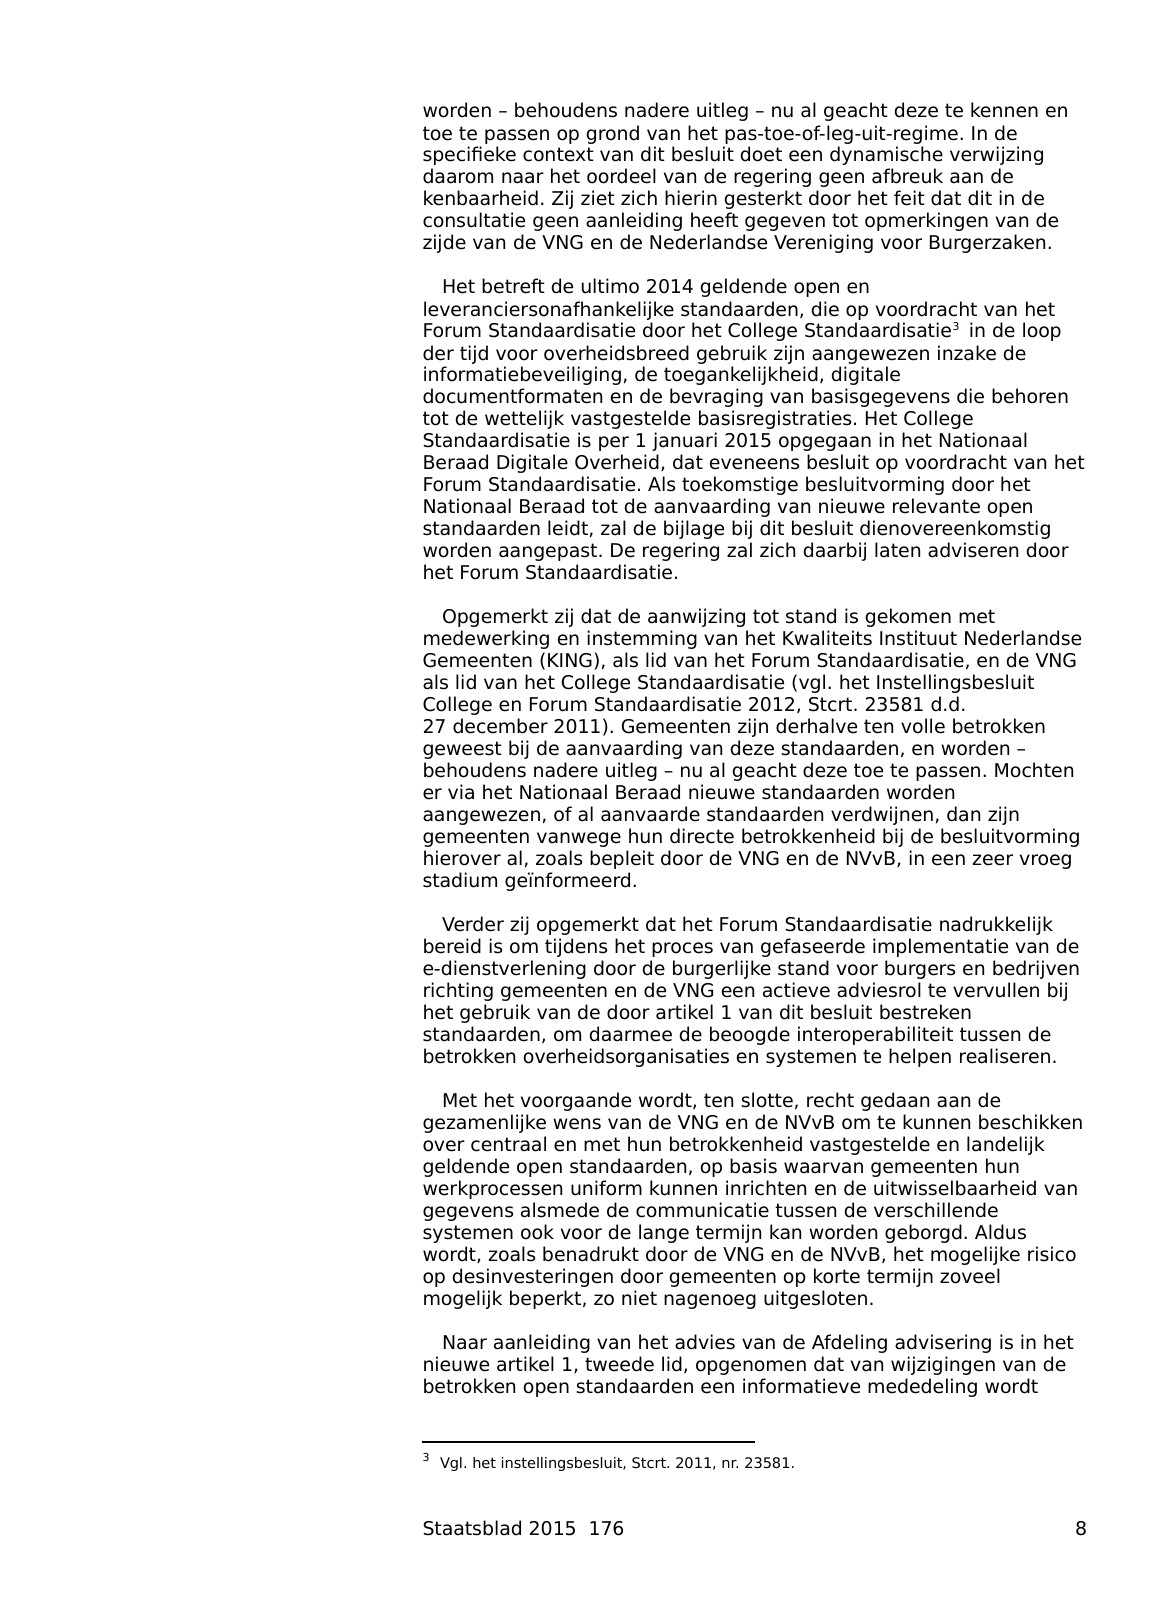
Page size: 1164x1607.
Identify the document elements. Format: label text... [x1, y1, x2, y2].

text worden – behoudens nadere uitleg – nu al geacht deze te kennen en toe te passen op grond van het pas-toe-of-leg-uit-regime. In de specifieke context van dit besluit doet een dynamische verwijzing daarom naar het oordeel van de regering geen afbreuk aan de kenbaarheid. Zij ziet zich hierin gesterkt door het feit dat dit in de consultatie geen aanleiding heeft gegeven tot opmerkingen van de zijde van de VNG en de Nederlandse Vereniging voor Burgerzaken. [422, 100, 1087, 254]
text Verder zij opgemerkt dat het Forum Standaardisatie nadrukkelijk bereid is om tijdens het proces van gefaseerde implementatie van de e-dienstverlening door de burgerlijke stand voor burgers en bedrijven richting gemeenten en de VNG een actieve adviesrol te vervullen bij het gebruik van de door artikel 1 van dit besluit bestreken standaarden, om daarmee de beoogde interoperabiliteit tussen de betrokken overheidsorganisaties en systemen te helpen realiseren. [422, 914, 1087, 1068]
text Opgemerkt zij dat de aanwijzing tot stand is gekomen met medewerking en instemming van het Kwaliteits Instituut Nederlandse Gemeenten (KING), als lid van het Forum Standaardisatie, en de VNG als lid van het College Standaardisatie (vgl. het Instellingsbesluit College en Forum Standaardisatie 2012, Stcrt. 23581 d.d. 27 december 2011). Gemeenten zijn derhalve ten volle betrokken geweest bij de aanvaarding van deze standaarden, en worden – behoudens nadere uitleg – nu al geacht deze toe te passen. Mochten er via het Nationaal Beraad nieuwe standaarden worden aangewezen, of al aanvaarde standaarden verdwijnen, dan zijn gemeenten vanwege hun directe betrokkenheid bij de besluitvorming hierover al, zoals bepleit door de VNG en de NVvB, in een zeer vroeg stadium geïnformeerd. [422, 606, 1087, 892]
text Vgl. het instellingsbesluit, Stcrt. 2011, nr. 23581. [422, 1451, 1087, 1473]
text Het betreft de ultimo 2014 geldende open en leveranciersonafhankelijke standaarden, die op voordracht van het Forum Standaardisatie door het College Standaardisatie in de loop der tijd voor overheidsbreed gebruik zijn aangewezen inzake de informatiebeveiliging, de toegankelijkheid, digitale documentformaten en de bevraging van basisgegevens die behoren tot de wettelijk vastgestelde basisregistraties. Het College Standaardisatie is per 1 januari 2015 opgegaan in het Nationaal Beraad Digitale Overheid, dat eveneens besluit op voordracht van het Forum Standaardisatie. Als toekomstige besluitvorming door het Nationaal Beraad tot de aanvaarding van nieuwe relevante open standaarden leidt, zal de bijlage bij dit besluit dienovereenkomstig worden aangepast. De regering zal zich daarbij laten adviseren door het Forum Standaardisatie. [422, 276, 1087, 584]
text Met het voorgaande wordt, ten slotte, recht gedaan aan de gezamenlijke wens van de VNG en de NVvB om te kunnen beschikken over centraal en met hun betrokkenheid vastgestelde en landelijk geldende open standaarden, op basis waarvan gemeenten hun werkprocessen uniform kunnen inrichten en de uitwisselbaarheid van gegevens alsmede de communicatie tussen de verschillende systemen ook voor de lange termijn kan worden geborgd. Aldus wordt, zoals benadrukt door de VNG en de NVvB, het mogelijke risico op desinvesteringen door gemeenten op korte termijn zoveel mogelijk beperkt, zo niet nagenoeg uitgesloten. [422, 1090, 1087, 1310]
text Naar aanleiding van het advies van de Afdeling advisering is in het nieuwe artikel 1, tweede lid, opgenomen dat van wijzigingen van de betrokken open standaarden een informatieve mededeling wordt [422, 1332, 1087, 1398]
